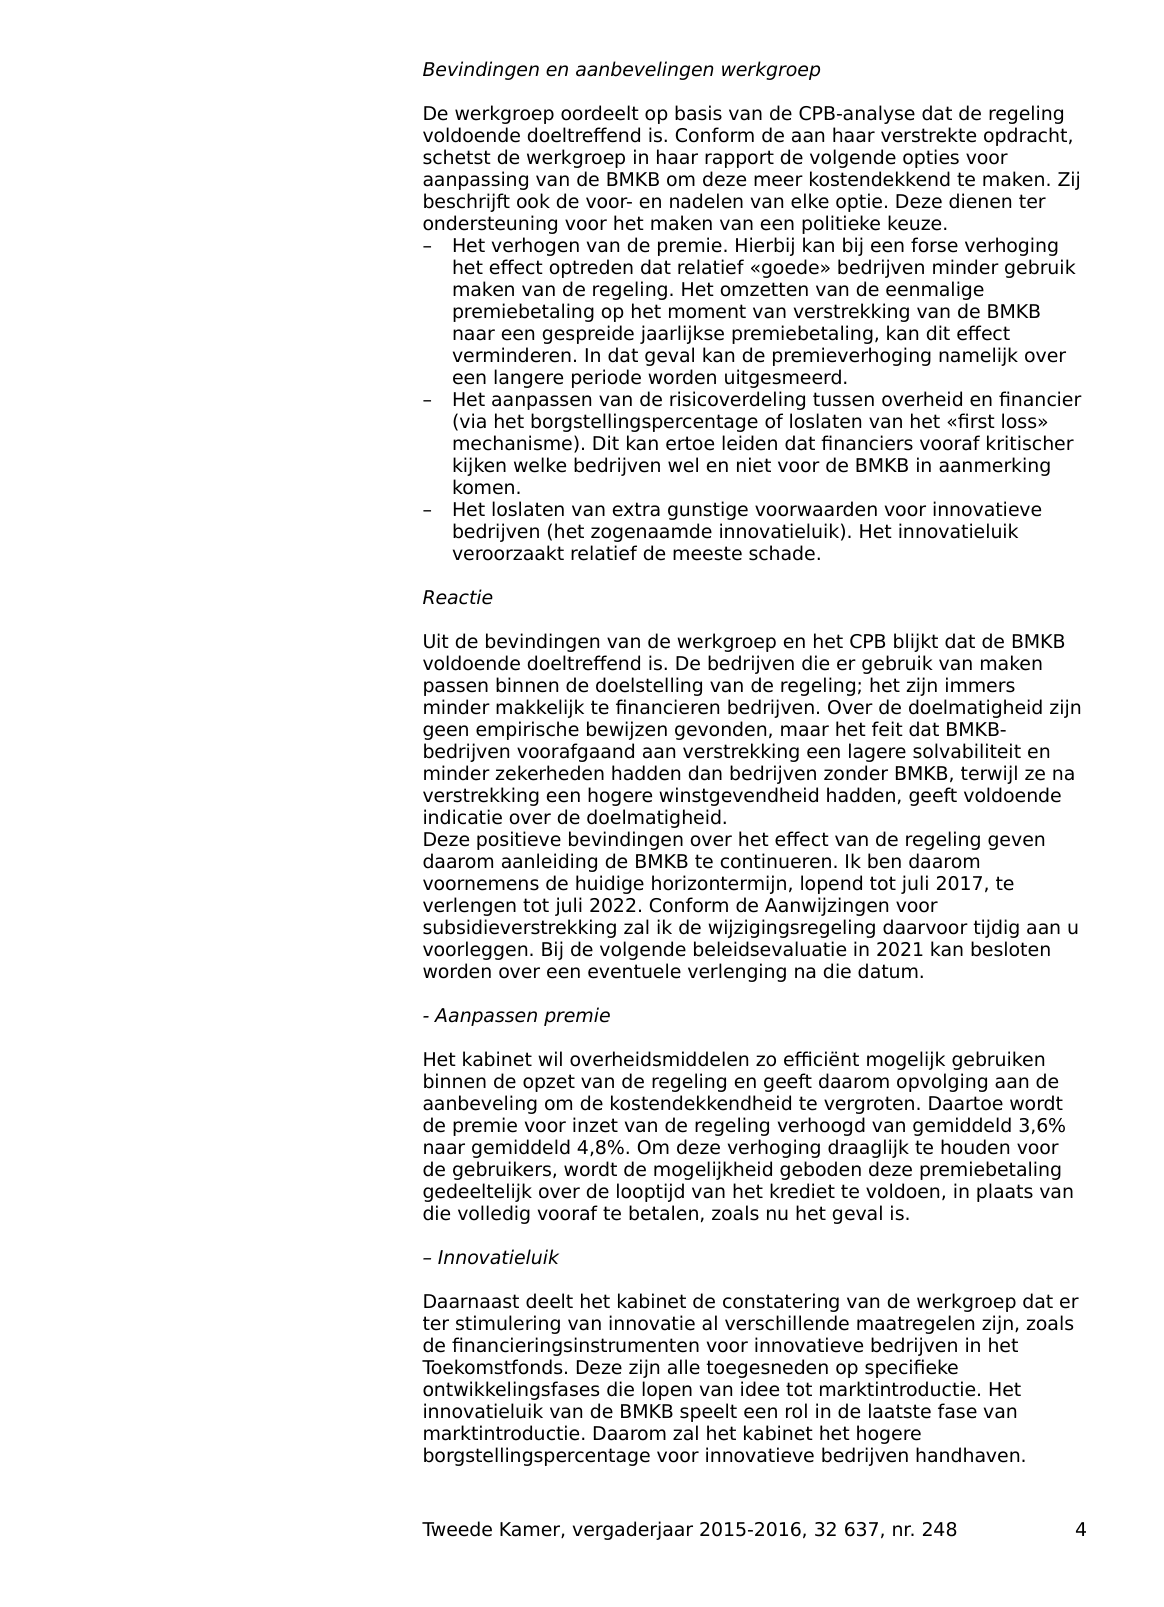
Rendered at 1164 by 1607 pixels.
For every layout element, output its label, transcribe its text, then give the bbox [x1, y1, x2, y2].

subtitle Reactie [422, 587, 1087, 609]
subtitle - Aanpassen premie [422, 1005, 1087, 1027]
text Uit de bevindingen van de werkgroep en het CPB blijkt dat de BMKB voldoende doeltreffend is. De bedrijven die er gebruik van maken passen binnen de doelstelling van de regeling; het zijn immers minder makkelijk te financieren bedrijven. Over de doelmatigheid zijn geen empirische bewijzen gevonden, maar het feit dat BMKB-bedrijven voorafgaand aan verstrekking een lagere solvabiliteit en minder zekerheden hadden dan bedrijven zonder BMKB, terwijl ze na verstrekking een hogere winstgevendheid hadden, geeft voldoende indicatie over de doelmatigheid. [422, 631, 1087, 829]
text – Het loslaten van extra gunstige voorwaarden voor innovatieve bedrijven (het zogenaamde innovatieluik). Het innovatieluik veroorzaakt relatief de meeste schade. [422, 499, 1087, 565]
text Het kabinet wil overheidsmiddelen zo efficiënt mogelijk gebruiken binnen de opzet van de regeling en geeft daarom opvolging aan de aanbeveling om de kostendekkendheid te vergroten. Daartoe wordt de premie voor inzet van de regeling verhoogd van gemiddeld 3,6% naar gemiddeld 4,8%. Om deze verhoging draaglijk te houden voor de gebruikers, wordt de mogelijkheid geboden deze premiebetaling gedeeltelijk over de looptijd van het krediet te voldoen, in plaats van die volledig vooraf te betalen, zoals nu het geval is. [422, 1049, 1087, 1225]
text – Het aanpassen van de risicoverdeling tussen overheid en financier (via het borgstellingspercentage of loslaten van het «first loss» mechanisme). Dit kan ertoe leiden dat financiers vooraf kritischer kijken welke bedrijven wel en niet voor de BMKB in aanmerking komen. [422, 389, 1087, 499]
subtitle Bevindingen en aanbevelingen werkgroep [422, 59, 1087, 81]
text De werkgroep oordeelt op basis van de CPB-analyse dat de regeling voldoende doeltreffend is. Conform de aan haar verstrekte opdracht, schetst de werkgroep in haar rapport de volgende opties voor aanpassing van de BMKB om deze meer kostendekkend te maken. Zij beschrijft ook de voor- en nadelen van elke optie. Deze dienen ter ondersteuning voor het maken van een politieke keuze. [422, 103, 1087, 235]
text – Het verhogen van de premie. Hierbij kan bij een forse verhoging het effect optreden dat relatief «goede» bedrijven minder gebruik maken van de regeling. Het omzetten van de eenmalige premiebetaling op het moment van verstrekking van de BMKB naar een gespreide jaarlijkse premiebetaling, kan dit effect verminderen. In dat geval kan de premieverhoging namelijk over een langere periode worden uitgesmeerd. [422, 235, 1087, 389]
text Deze positieve bevindingen over het effect van de regeling geven daarom aanleiding de BMKB te continueren. Ik ben daarom voornemens de huidige horizontermijn, lopend tot juli 2017, te verlengen tot juli 2022. Conform de Aanwijzingen voor subsidieverstrekking zal ik de wijzigingsregeling daarvoor tijdig aan u voorleggen. Bij de volgende beleidsevaluatie in 2021 kan besloten worden over een eventuele verlenging na die datum. [422, 829, 1087, 983]
text Daarnaast deelt het kabinet de constatering van de werkgroep dat er ter stimulering van innovatie al verschillende maatregelen zijn, zoals de financieringsinstrumenten voor innovatieve bedrijven in het Toekomstfonds. Deze zijn alle toegesneden op specifieke ontwikkelingsfases die lopen van idee tot marktintroductie. Het innovatieluik van de BMKB speelt een rol in de laatste fase van marktintroductie. Daarom zal het kabinet het hogere borgstellingspercentage voor innovatieve bedrijven handhaven. [422, 1291, 1087, 1467]
subtitle – Innovatieluik [422, 1247, 1087, 1269]
